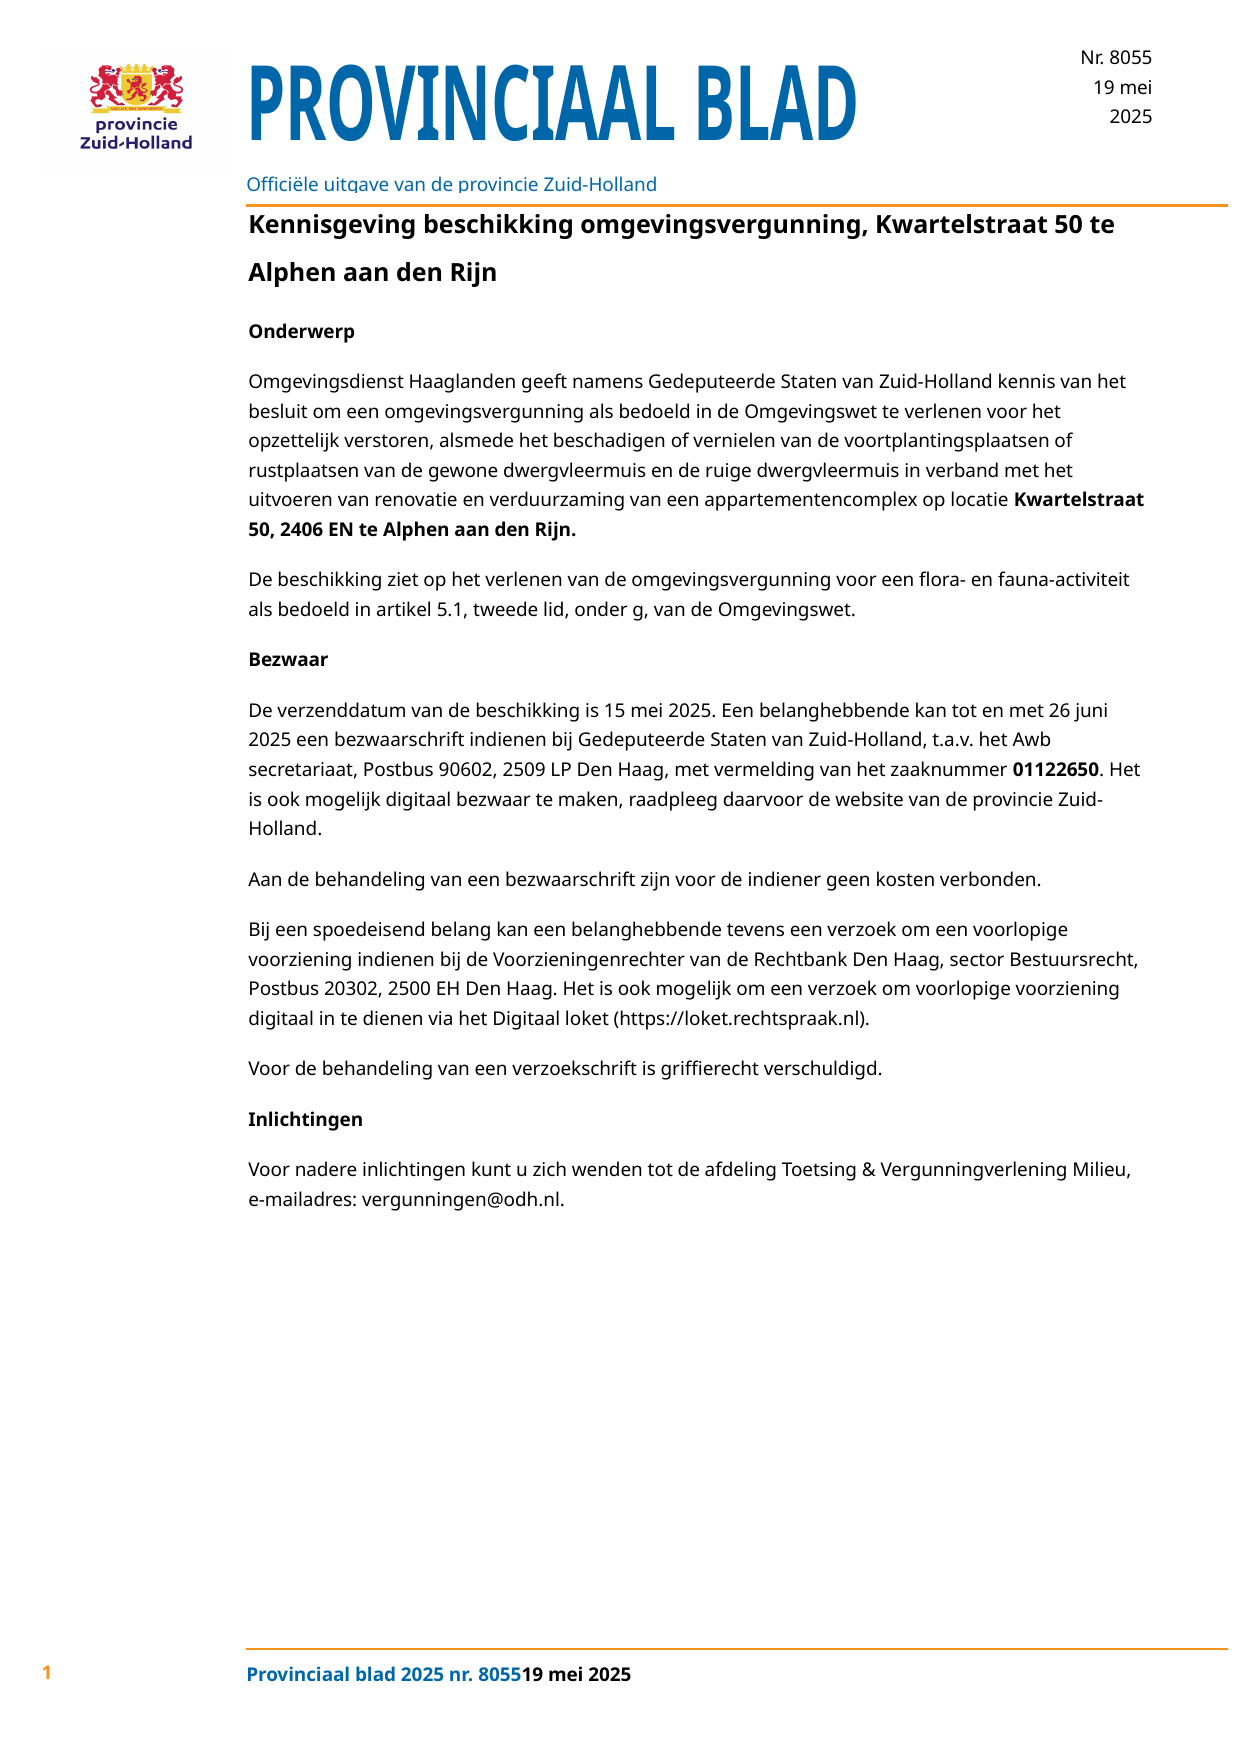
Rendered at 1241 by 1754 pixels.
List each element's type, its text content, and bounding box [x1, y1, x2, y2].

text Aan de behandeling van een bezwaarschrift zijn voor de indiener geen kosten verbonden. [248, 866, 1152, 892]
text Bezwaar [248, 647, 1152, 672]
text Voor nadere inlichtingen kunt u zich wenden tot de afdeling Toetsing & Vergunningverlening Milieu, e-mailadres: vergunningen@odh.nl. [248, 1156, 1152, 1212]
text Kennisgeving beschikking omgevingsvergunning, Kwartelstraat 50 te Alphen aan den Rijn [248, 207, 1152, 288]
text De verzenddatum van de beschikking is 15 mei 2025. Een belanghebbende kan tot en met 26 juni 2025 een bezwaarschrift indienen bij Gedeputeerde Staten van Zuid-Holland, t.a.v. het Awb secretariaat, Postbus 90602, 2509 LP Den Haag, met vermelding van het zaaknummer 01122650. Het is ook mogelijk digitaal bezwaar te maken, raadpleeg daarvoor de website van de provincie Zuid-Holland. [248, 697, 1152, 841]
text Bij een spoedeisend belang kan een belanghebbende tevens een verzoek om een voorlopige voorziening indienen bij de Voorzieningenrechter van de Rechtbank Den Haag, sector Bestuursrecht, Postbus 20302, 2500 EH Den Haag. Het is ook mogelijk om een verzoek om voorlopige voorziening digitaal in te dienen via het Digitaal loket (https://loket.rechtspraak.nl). [248, 916, 1152, 1031]
text Omgevingsdienst Haaglanden geeft namens Gedeputeerde Staten van Zuid-Holland kennis van het besluit om een omgevingsvergunning als bedoeld in de Omgevingswet te verlenen voor het opzettelijk verstoren, alsmede het beschadigen of vernielen van de voortplantingsplaatsen of rustplaatsen van de gewone dwergvleermuis en de ruige dwergvleermuis in verband met het uitvoeren van renovatie en verduurzaming van een appartementencomplex op locatie Kwartelstraat 50, 2406 EN te Alphen aan den Rijn. [248, 368, 1152, 542]
picture [41, 47, 231, 172]
text Inlichtingen [248, 1106, 1152, 1132]
text De beschikking ziet op het verlenen van de omgevingsvergunning voor een flora- en fauna-activiteit als bedoeld in artikel 5.1, tweede lid, onder g, van de Omgevingswet. [248, 567, 1152, 622]
text Voor de behandeling van een verzoekschrift is griffierecht verschuldigd. [248, 1055, 1152, 1081]
text Onderwerp [248, 318, 1152, 344]
